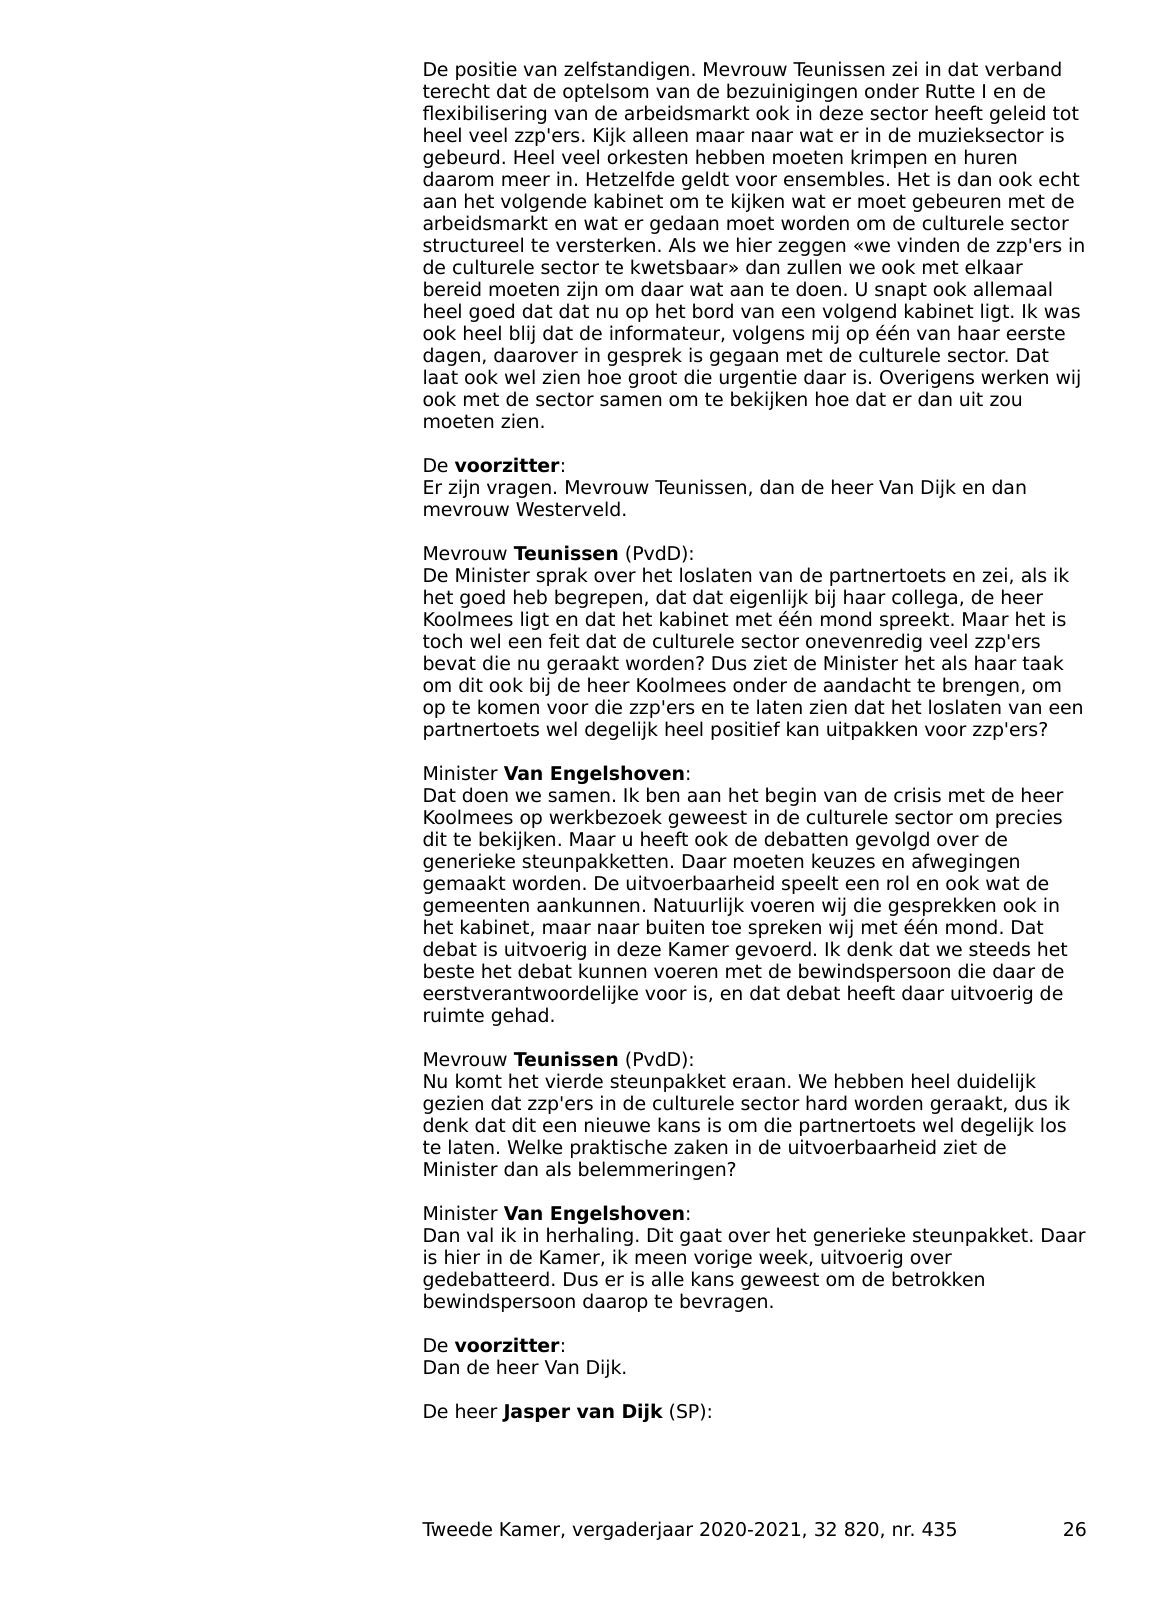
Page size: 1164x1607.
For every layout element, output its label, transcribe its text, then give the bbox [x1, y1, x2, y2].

text Er zijn vragen. Mevrouw Teunissen, dan de heer Van Dijk en dan mevrouw Westerveld. [422, 477, 1087, 521]
text Dat doen we samen. Ik ben aan het begin van de crisis met de heer Koolmees op werkbezoek geweest in de culturele sector om precies dit te bekijken. Maar u heeft ook de debatten gevolgd over de generieke steunpakketten. Daar moeten keuzes en afwegingen gemaakt worden. De uitvoerbaarheid speelt een rol en ook wat de gemeenten aankunnen. Natuurlijk voeren wij die gesprekken ook in het kabinet, maar naar buiten toe spreken wij met één mond. Dat debat is uitvoerig in deze Kamer gevoerd. Ik denk dat we steeds het beste het debat kunnen voeren met de bewindspersoon die daar de eerstverantwoordelijke voor is, en dat debat heeft daar uitvoerig de ruimte gehad. [422, 785, 1087, 1027]
text Nu komt het vierde steunpakket eraan. We hebben heel duidelijk gezien dat zzp'ers in de culturele sector hard worden geraakt, dus ik denk dat dit een nieuwe kans is om die partnertoets wel degelijk los te laten. Welke praktische zaken in de uitvoerbaarheid ziet de Minister dan als belemmeringen? [422, 1071, 1087, 1181]
text Mevrouw Teunissen (PvdD): [422, 1049, 1087, 1071]
text De voorzitter: [422, 455, 1087, 477]
text De positie van zelfstandigen. Mevrouw Teunissen zei in dat verband terecht dat de optelsom van de bezuinigingen onder Rutte I en de flexibilisering van de arbeidsmarkt ook in deze sector heeft geleid tot heel veel zzp'ers. Kijk alleen maar naar wat er in de muzieksector is gebeurd. Heel veel orkesten hebben moeten krimpen en huren daarom meer in. Hetzelfde geldt voor ensembles. Het is dan ook echt aan het volgende kabinet om te kijken wat er moet gebeuren met de arbeidsmarkt en wat er gedaan moet worden om de culturele sector structureel te versterken. Als we hier zeggen «we vinden de zzp'ers in de culturele sector te kwetsbaar» dan zullen we ook met elkaar bereid moeten zijn om daar wat aan te doen. U snapt ook allemaal heel goed dat dat nu op het bord van een volgend kabinet ligt. Ik was ook heel blij dat de informateur, volgens mij op één van haar eerste dagen, daarover in gesprek is gegaan met de culturele sector. Dat laat ook wel zien hoe groot die urgentie daar is. Overigens werken wij ook met de sector samen om te bekijken hoe dat er dan uit zou moeten zien. [422, 59, 1087, 433]
text De heer Jasper van Dijk (SP): [422, 1401, 1087, 1423]
text Mevrouw Teunissen (PvdD): [422, 543, 1087, 565]
text Minister Van Engelshoven: [422, 1203, 1087, 1225]
text De Minister sprak over het loslaten van de partnertoets en zei, als ik het goed heb begrepen, dat dat eigenlijk bij haar collega, de heer Koolmees ligt en dat het kabinet met één mond spreekt. Maar het is toch wel een feit dat de culturele sector onevenredig veel zzp'ers bevat die nu geraakt worden? Dus ziet de Minister het als haar taak om dit ook bij de heer Koolmees onder de aandacht te brengen, om op te komen voor die zzp'ers en te laten zien dat het loslaten van een partnertoets wel degelijk heel positief kan uitpakken voor zzp'ers? [422, 565, 1087, 741]
text De voorzitter: [422, 1335, 1087, 1357]
text Dan de heer Van Dijk. [422, 1357, 1087, 1379]
text Minister Van Engelshoven: [422, 763, 1087, 785]
text Dan val ik in herhaling. Dit gaat over het generieke steunpakket. Daar is hier in de Kamer, ik meen vorige week, uitvoerig over gedebatteerd. Dus er is alle kans geweest om de betrokken bewindspersoon daarop te bevragen. [422, 1225, 1087, 1313]
